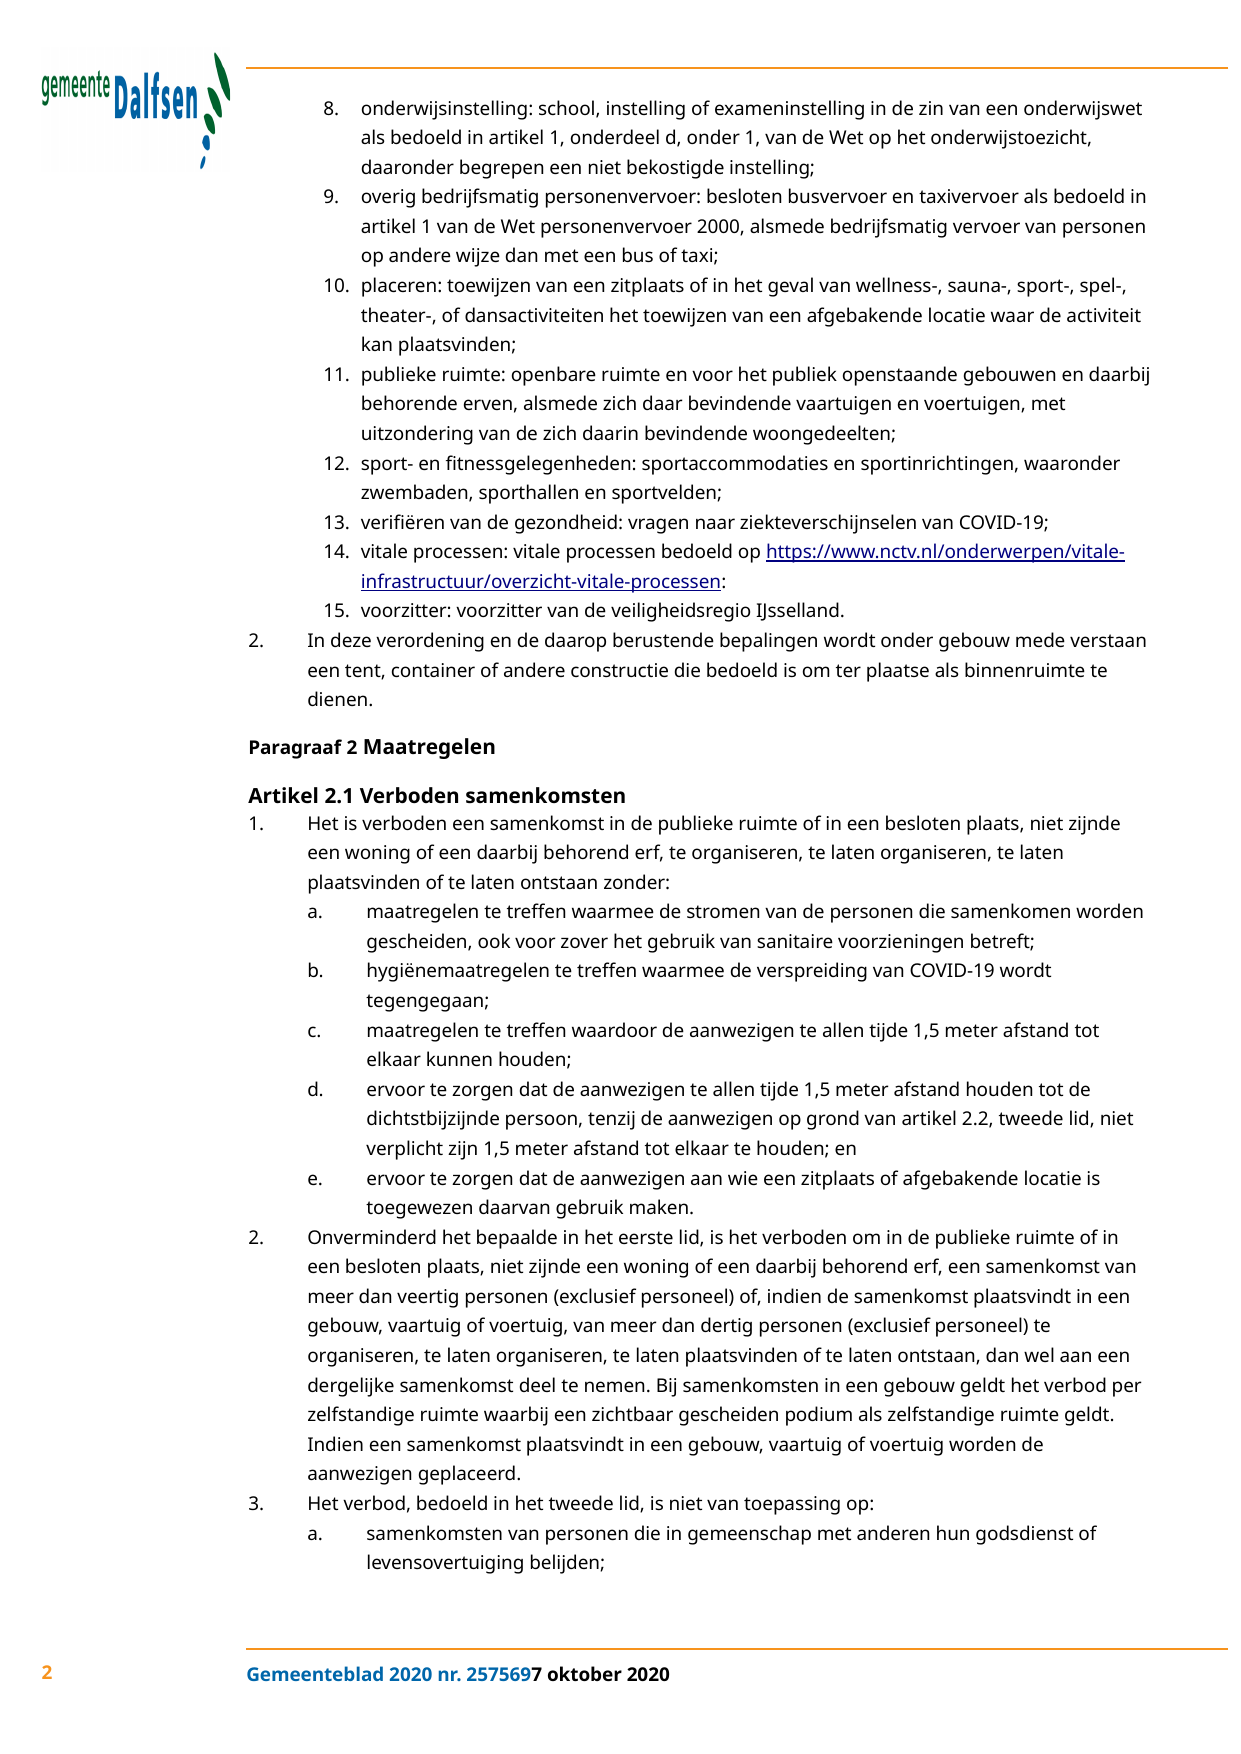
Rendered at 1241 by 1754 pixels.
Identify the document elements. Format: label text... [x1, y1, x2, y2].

text Artikel 2.1 Verboden samenkomsten [248, 781, 1152, 810]
text Paragraaf 2 Maatregelen [248, 732, 1152, 761]
list sport- en fitnessgelegenheden: sportaccommodaties en sportinrichtingen, waaronder zwembaden, sporthallen en sportvelden; [323, 450, 1152, 505]
list placeren: toewijzen van een zitplaats of in het geval van wellness-, sauna-, sport-, spel-, theater-, of dansactiviteiten het toewijzen van een afgebakende locatie waar de activiteit kan plaatsvinden; [323, 272, 1152, 357]
list In deze verordening en de daarop berustende bepalingen wordt onder gebouw mede verstaan een tent, container of andere constructie die bedoeld is om ter plaatse als binnenruimte te dienen. [248, 627, 1152, 712]
list voorzitter: voorzitter van de veiligheidsregio IJsselland. [323, 598, 1152, 623]
picture [41, 47, 231, 172]
list ervoor te zorgen dat de aanwezigen te allen tijde 1,5 meter afstand houden tot de dichtstbijzijnde persoon, tenzij de aanwezigen op grond van artikel 2.2, tweede lid, niet verplicht zijn 1,5 meter afstand tot elkaar te houden; en [307, 1076, 1152, 1161]
list maatregelen te treffen waarmee de stromen van de personen die samenkomen worden gescheiden, ook voor zover het gebruik van sanitaire voorzieningen betreft; [307, 898, 1152, 954]
list overig bedrijfsmatig personenvervoer: besloten busvervoer en taxivervoer als bedoeld in artikel 1 van de Wet personenvervoer 2000, alsmede bedrijfsmatig vervoer van personen op andere wijze dan met een bus of taxi; [323, 183, 1152, 268]
list samenkomsten van personen die in gemeenschap met anderen hun godsdienst of levensovertuiging belijden; [307, 1520, 1152, 1575]
list Onverminderd het bepaalde in het eerste lid, is het verboden om in de publieke ruimte of in een besloten plaats, niet zijnde een woning of een daarbij behorend erf, een samenkomst van meer dan veertig personen (exclusief personeel) of, indien de samenkomst plaatsvindt in een gebouw, vaartuig of voertuig, van meer dan dertig personen (exclusief personeel) te organiseren, te laten organiseren, te laten plaatsvinden of te laten ontstaan, dan wel aan een dergelijke samenkomst deel te nemen. Bij samenkomsten in een gebouw geldt het verbod per zelfstandige ruimte waarbij een zichtbaar gescheiden podium als zelfstandige ruimte geldt. Indien een samenkomst plaatsvindt in een gebouw, vaartuig of voertuig worden de aanwezigen geplaceerd. [248, 1224, 1152, 1486]
list hygiënemaatregelen te treffen waarmee de verspreiding van COVID-19 wordt tegengegaan; [307, 958, 1152, 1013]
list onderwijsinstelling: school, instelling of exameninstelling in de zin van een onderwijswet als bedoeld in artikel 1, onderdeel d, onder 1, van de Wet op het onderwijstoezicht, daaronder begrepen een niet bekostigde instelling; [323, 95, 1152, 180]
list verifiëren van de gezondheid: vragen naar ziekteverschijnselen van COVID-19; [323, 509, 1152, 535]
list ervoor te zorgen dat de aanwezigen aan wie een zitplaats of afgebakende locatie is toegewezen daarvan gebruik maken. [307, 1165, 1152, 1220]
list maatregelen te treffen waardoor de aanwezigen te allen tijde 1,5 meter afstand tot elkaar kunnen houden; [307, 1017, 1152, 1072]
list vitale processen: vitale processen bedoeld op https://www.nctv.nl/onderwerpen/vitale-infrastructuur/overzicht-vitale-processen: [323, 538, 1152, 594]
list Het is verboden een samenkomst in de publieke ruimte of in een besloten plaats, niet zijnde een woning of een daarbij behorend erf, te organiseren, te laten organiseren, te laten plaatsvinden of te laten ontstaan zonder: [248, 810, 1152, 895]
list publieke ruimte: openbare ruimte en voor het publiek openstaande gebouwen en daarbij behorende erven, alsmede zich daar bevindende vaartuigen en voertuigen, met uitzondering van de zich daarin bevindende woongedeelten; [323, 361, 1152, 446]
list Het verbod, bedoeld in het tweede lid, is niet van toepassing op: [248, 1490, 1152, 1516]
